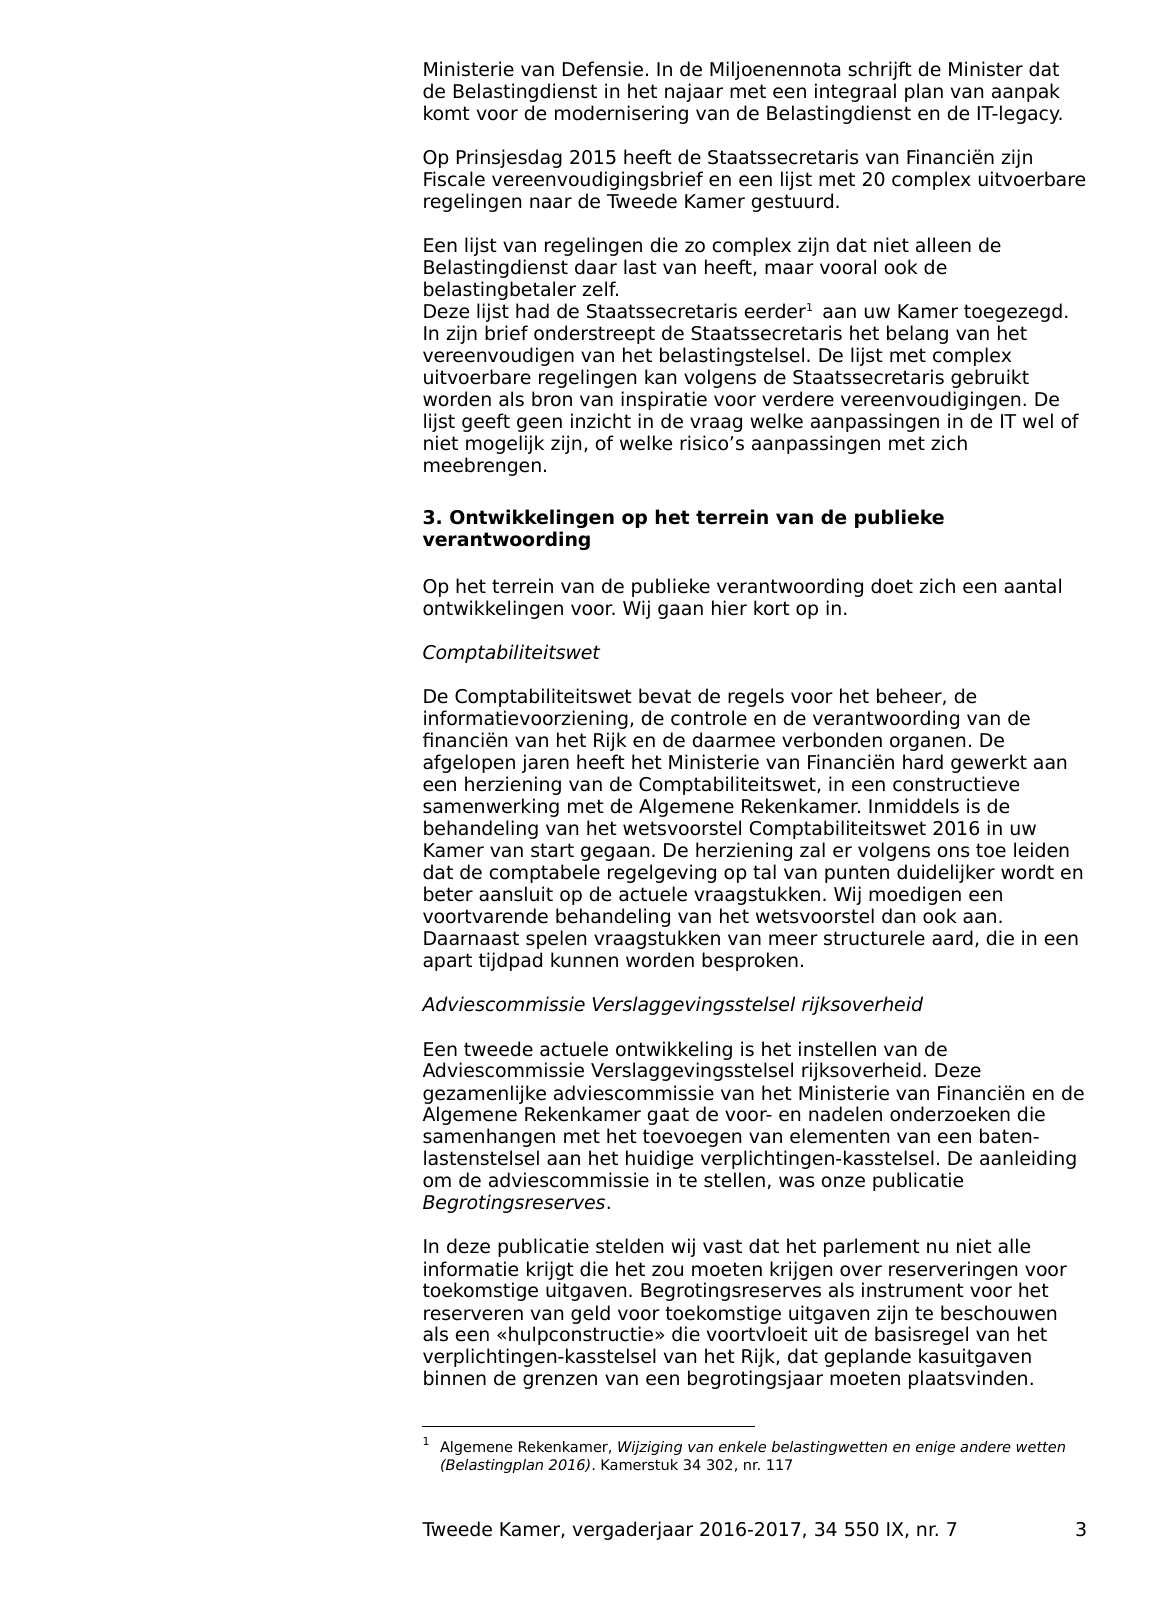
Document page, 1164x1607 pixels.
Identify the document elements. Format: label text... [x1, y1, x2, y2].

text Een lijst van regelingen die zo complex zijn dat niet alleen de Belastingdienst daar last van heeft, maar vooral ook de belastingbetaler zelf. [422, 235, 1087, 301]
text De Comptabiliteitswet bevat de regels voor het beheer, de informatievoorziening, de controle en de verantwoording van de financiën van het Rijk en de daarmee verbonden organen. De afgelopen jaren heeft het Ministerie van Financiën hard gewerkt aan een herziening van de Comptabiliteitswet, in een constructieve samenwerking met de Algemene Rekenkamer. Inmiddels is de behandeling van het wetsvoorstel Comptabiliteitswet 2016 in uw Kamer van start gegaan. De herziening zal er volgens ons toe leiden dat de comptabele regelgeving op tal van punten duidelijker wordt en beter aansluit op de actuele vraagstukken. Wij moedigen een voortvarende behandeling van het wetsvoorstel dan ook aan. Daarnaast spelen vraagstukken van meer structurele aard, die in een apart tijdpad kunnen worden besproken. [422, 686, 1087, 972]
text Een tweede actuele ontwikkeling is het instellen van de Adviescommissie Verslaggevingsstelsel rijksoverheid. Deze gezamenlijke adviescommissie van het Ministerie van Financiën en de Algemene Rekenkamer gaat de voor- en nadelen onderzoeken die samenhangen met het toevoegen van elementen van een baten-lastenstelsel aan het huidige verplichtingen-kasstelsel. De aanleiding om de adviescommissie in te stellen, was onze publicatie Begrotingsreserves. [422, 1038, 1087, 1214]
subtitle 3. Ontwikkelingen op het terrein van de publieke verantwoording [422, 507, 1087, 551]
text Op het terrein van de publieke verantwoording doet zich een aantal ontwikkelingen voor. Wij gaan hier kort op in. [422, 576, 1087, 620]
text Ministerie van Defensie. In de Miljoenennota schrijft de Minister dat de Belastingdienst in het najaar met een integraal plan van aanpak komt voor de modernisering van de Belastingdienst en de IT-legacy. [422, 59, 1087, 125]
text In deze publicatie stelden wij vast dat het parlement nu niet alle informatie krijgt die het zou moeten krijgen over reserveringen voor toekomstige uitgaven. Begrotingsreserves als instrument voor het reserveren van geld voor toekomstige uitgaven zijn te beschouwen als een «hulpconstructie» die voortvloeit uit de basisregel van het verplichtingen-kasstelsel van het Rijk, dat geplande kasuitgaven binnen de grenzen van een begrotingsjaar moeten plaatsvinden. [422, 1236, 1087, 1390]
subtitle Adviescommissie Verslaggevingsstelsel rijksoverheid [422, 994, 1087, 1016]
text Op Prinsjesdag 2015 heeft de Staatssecretaris van Financiën zijn Fiscale vereenvoudigingsbrief en een lijst met 20 complex uitvoerbare regelingen naar de Tweede Kamer gestuurd. [422, 147, 1087, 213]
text Deze lijst had de Staatssecretaris eerder aan uw Kamer toegezegd. In zijn brief onderstreept de Staatssecretaris het belang van het vereenvoudigen van het belastingstelsel. De lijst met complex uitvoerbare regelingen kan volgens de Staatssecretaris gebruikt worden als bron van inspiratie voor verdere vereenvoudigingen. De lijst geeft geen inzicht in de vraag welke aanpassingen in de IT wel of niet mogelijk zijn, of welke risico’s aanpassingen met zich meebrengen. [422, 301, 1087, 477]
text Algemene Rekenkamer, Wijziging van enkele belastingwetten en enige andere wetten (Belastingplan 2016). Kamerstuk 34 302, nr. 117 [422, 1435, 1087, 1474]
subtitle Comptabiliteitswet [422, 642, 1087, 664]
